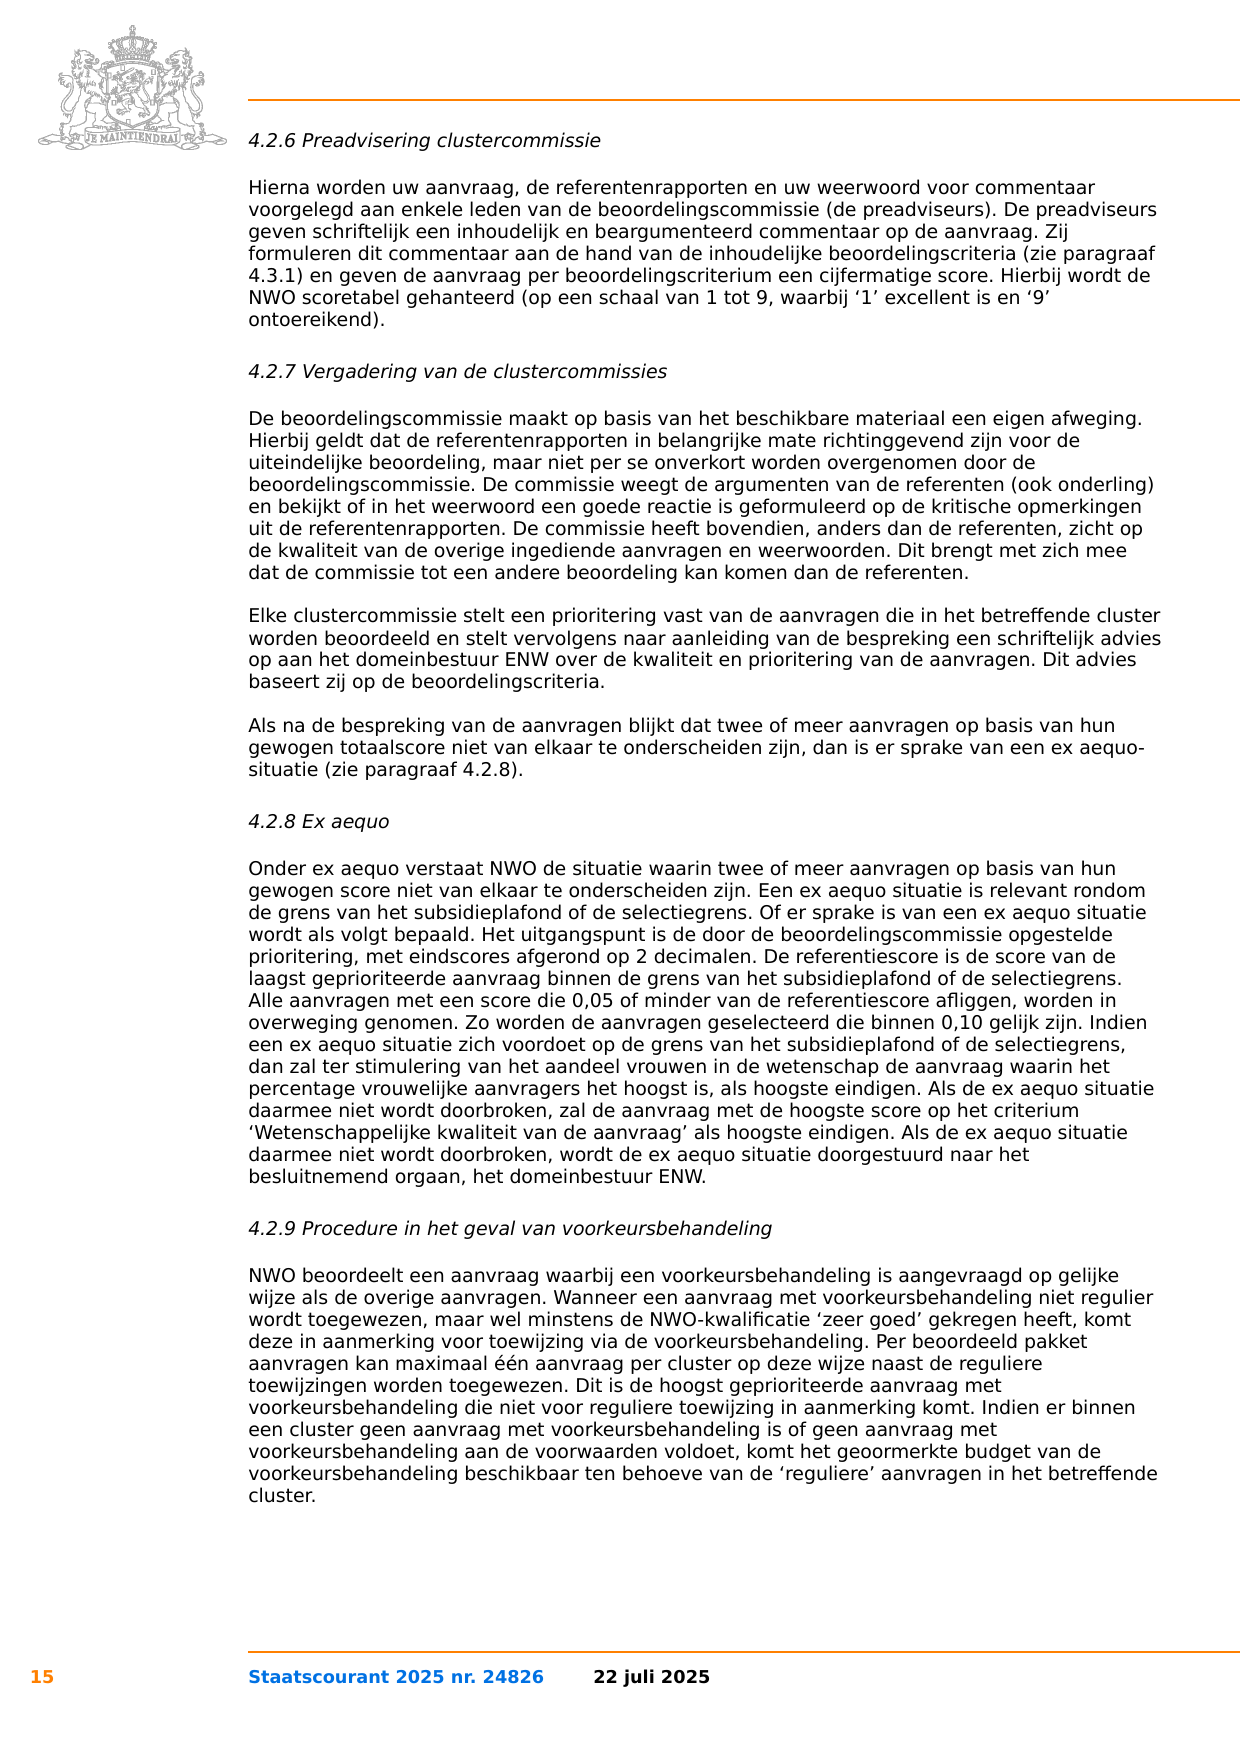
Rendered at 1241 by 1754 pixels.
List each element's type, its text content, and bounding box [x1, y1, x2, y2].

text NWO beoordeelt een aanvraag waarbij een voorkeursbehandeling is aangevraagd op gelijke wijze als de overige aanvragen. Wanneer een aanvraag met voorkeursbehandeling niet regulier wordt toegewezen, maar wel minstens de NWO-kwalificatie ‘zeer goed’ gekregen heeft, komt deze in aanmerking voor toewijzing via de voorkeursbehandeling. Per beoordeeld pakket aanvragen kan maximaal één aanvraag per cluster op deze wijze naast de reguliere toewijzingen worden toegewezen. Dit is de hoogst geprioriteerde aanvraag met voorkeursbehandeling die niet voor reguliere toewijzing in aanmerking komt. Indien er binnen een cluster geen aanvraag met voorkeursbehandeling is of geen aanvraag met voorkeursbehandeling aan de voorwaarden voldoet, komt het geoormerkte budget van de voorkeursbehandeling beschikbaar ten behoeve van de ‘reguliere’ aanvragen in het betreffende cluster. [248, 1265, 1163, 1507]
text Onder ex aequo verstaat NWO de situatie waarin twee of meer aanvragen op basis van hun gewogen score niet van elkaar te onderscheiden zijn. Een ex aequo situatie is relevant rondom de grens van het subsidieplafond of de selectiegrens. Of er sprake is van een ex aequo situatie wordt als volgt bepaald. Het uitgangspunt is de door de beoordelingscommissie opgestelde prioritering, met eindscores afgerond op 2 decimalen. De referentiescore is de score van de laagst geprioriteerde aanvraag binnen de grens van het subsidieplafond of de selectiegrens. Alle aanvragen met een score die 0,05 of minder van de referentiescore afliggen, worden in overweging genomen. Zo worden de aanvragen geselecteerd die binnen 0,10 gelijk zijn. Indien een ex aequo situatie zich voordoet op de grens van het subsidieplafond of de selectiegrens, dan zal ter stimulering van het aandeel vrouwen in de wetenschap de aanvraag waarin het percentage vrouwelijke aanvragers het hoogst is, als hoogste eindigen. Als de ex aequo situatie daarmee niet wordt doorbroken, zal de aanvraag met de hoogste score op het criterium ‘Wetenschappelijke kwaliteit van de aanvraag’ als hoogste eindigen. Als de ex aequo situatie daarmee niet wordt doorbroken, wordt de ex aequo situatie doorgestuurd naar het besluitnemend orgaan, het domeinbestuur ENW. [248, 858, 1163, 1188]
subtitle 4.2.7 Vergadering van de clustercommissies [248, 361, 1163, 383]
text Als na de bespreking van de aanvragen blijkt dat twee of meer aanvragen op basis van hun gewogen totaalscore niet van elkaar te onderscheiden zijn, dan is er sprake van een ex aequo-situatie (zie paragraaf 4.2.8). [248, 715, 1163, 781]
text Elke clustercommissie stelt een prioritering vast van de aanvragen die in het betreffende cluster worden beoordeeld en stelt vervolgens naar aanleiding van de bespreking een schriftelijk advies op aan het domeinbestuur ENW over de kwaliteit en prioritering van de aanvragen. Dit advies baseert zij op de beoordelingscriteria. [248, 605, 1163, 693]
text De beoordelingscommissie maakt op basis van het beschikbare materiaal een eigen afweging. Hierbij geldt dat de referentenrapporten in belangrijke mate richtinggevend zijn voor de uiteindelijke beoordeling, maar niet per se onverkort worden overgenomen door de beoordelingscommissie. De commissie weegt de argumenten van de referenten (ook onderling) en bekijkt of in het weerwoord een goede reactie is geformuleerd op de kritische opmerkingen uit de referentenrapporten. De commissie heeft bovendien, anders dan de referenten, zicht op de kwaliteit van de overige ingediende aanvragen en weerwoorden. Dit brengt met zich mee dat de commissie tot een andere beoordeling kan komen dan de referenten. [248, 408, 1163, 583]
subtitle 4.2.9 Procedure in het geval van voorkeursbehandeling [248, 1218, 1163, 1240]
subtitle 4.2.8 Ex aequo [248, 811, 1163, 833]
text Hierna worden uw aanvraag, de referentenrapporten en uw weerwoord voor commentaar voorgelegd aan enkele leden van de beoordelingscommissie (de preadviseurs). De preadviseurs geven schriftelijk een inhoudelijk en beargumenteerd commentaar op de aanvraag. Zij formuleren dit commentaar aan de hand van de inhoudelijke beoordelingscriteria (zie paragraaf 4.3.1) en geven de aanvraag per beoordelingscriterium een cijfermatige score. Hierbij wordt de NWO scoretabel gehanteerd (op een schaal van 1 tot 9, waarbij ‘1’ excellent is en ‘9’ ontoereikend). [248, 177, 1163, 331]
subtitle 4.2.6 Preadvisering clustercommissie [248, 130, 1163, 152]
picture [38, 25, 227, 150]
